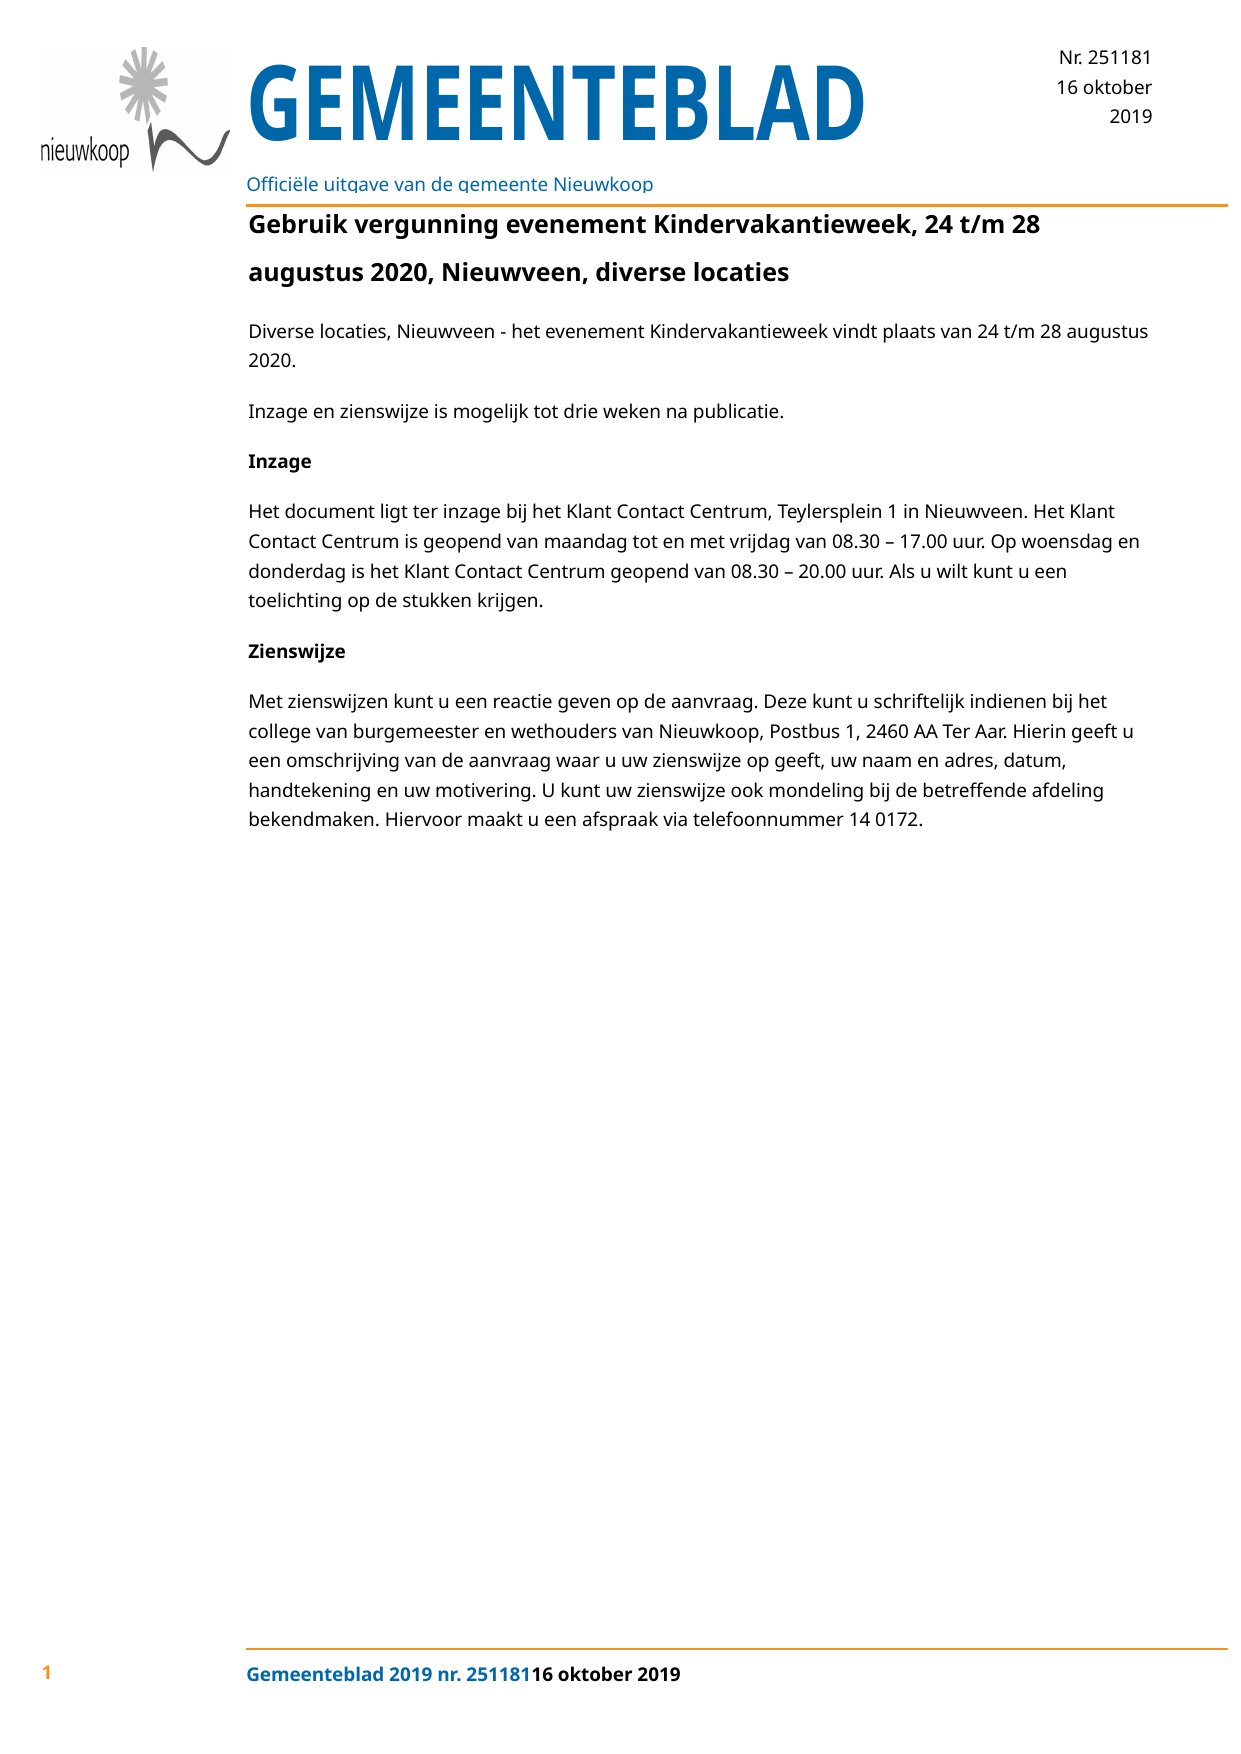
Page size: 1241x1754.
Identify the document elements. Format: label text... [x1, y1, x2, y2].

text Gebruik vergunning evenement Kindervakantieweek, 24 t/m 28 augustus 2020, Nieuwveen, diverse locaties [248, 207, 1152, 288]
text Inzage en zienswijze is mogelijk tot drie weken na publicatie. [248, 398, 1152, 424]
text Het document ligt ter inzage bij het Klant Contact Centrum, Teylersplein 1 in Nieuwveen. Het Klant Contact Centrum is geopend van maandag tot en met vrijdag van 08.30 – 17.00 uur. Op woensdag en donderdag is het Klant Contact Centrum geopend van 08.30 – 20.00 uur. Als u wilt kunt u een toelichting op de stukken krijgen. [248, 499, 1152, 613]
text Diverse locaties, Nieuwveen - het evenement Kindervakantieweek vindt plaats van 24 t/m 28 augustus 2020. [248, 318, 1152, 373]
text Inzage [248, 448, 1152, 474]
text Met zienswijzen kunt u een reactie geven op de aanvraag. Deze kunt u schriftelijk indienen bij het college van burgemeester en wethouders van Nieuwkoop, Postbus 1, 2460 AA Ter Aar. Hierin geeft u een omschrijving van de aanvraag waar u uw zienswijze op geeft, uw naam en adres, datum, handtekening en uw motivering. U kunt uw zienswijze ook mondeling bij de betreffende afdeling bekendmaken. Hiervoor maakt u een afspraak via telefoonnummer 14 0172. [248, 688, 1152, 832]
picture [41, 47, 231, 172]
text Zienswijze [248, 638, 1152, 664]
